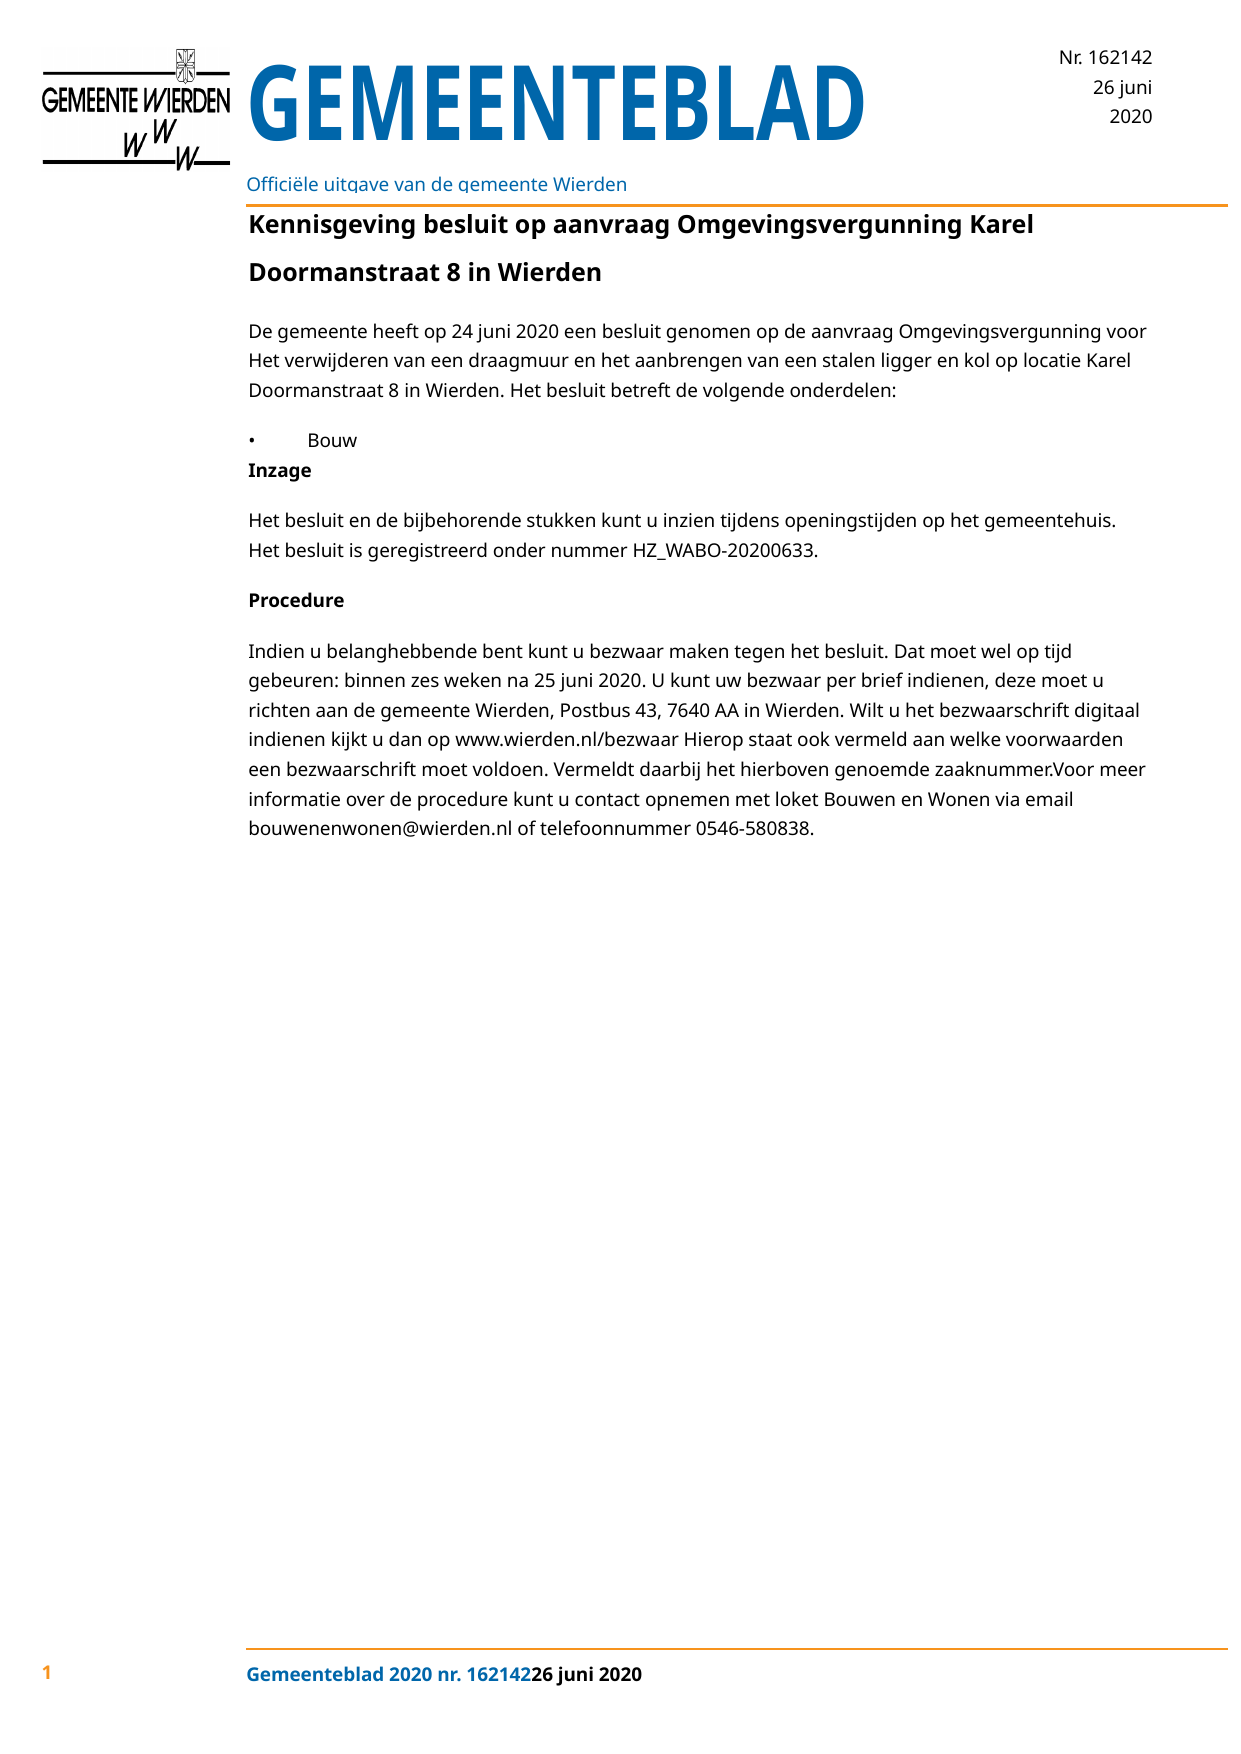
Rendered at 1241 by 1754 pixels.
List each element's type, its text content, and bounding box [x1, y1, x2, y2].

text Indien u belanghebbende bent kunt u bezwaar maken tegen het besluit. Dat moet wel op tijd gebeuren: binnen zes weken na 25 juni 2020. U kunt uw bezwaar per brief indienen, deze moet u richten aan de gemeente Wierden, Postbus 43, 7640 AA in Wierden. Wilt u het bezwaarschrift digitaal indienen kijkt u dan op www.wierden.nl/bezwaar Hierop staat ook vermeld aan welke voorwaarden een bezwaarschrift moet voldoen. Vermeldt daarbij het hierboven genoemde zaaknummer.Voor meer informatie over de procedure kunt u contact opnemen met loket Bouwen en Wonen via email bouwenenwonen@wierden.nl of telefoonnummer 0546-580838. [248, 638, 1152, 841]
text Kennisgeving besluit op aanvraag Omgevingsvergunning Karel Doormanstraat 8 in Wierden [248, 207, 1152, 288]
text De gemeente heeft op 24 juni 2020 een besluit genomen op de aanvraag Omgevingsvergunning voor Het verwijderen van een draagmuur en het aanbrengen van een stalen ligger en kol op locatie Karel Doormanstraat 8 in Wierden. Het besluit betreft de volgende onderdelen: [248, 318, 1152, 403]
text Inzage [248, 457, 1152, 483]
text Het besluit en de bijbehorende stukken kunt u inzien tijdens openingstijden op het gemeentehuis. Het besluit is geregistreerd onder nummer HZ_WABO-20200633. [248, 507, 1152, 563]
list Bouw [248, 427, 1152, 453]
picture [41, 47, 231, 172]
text Procedure [248, 587, 1152, 613]
